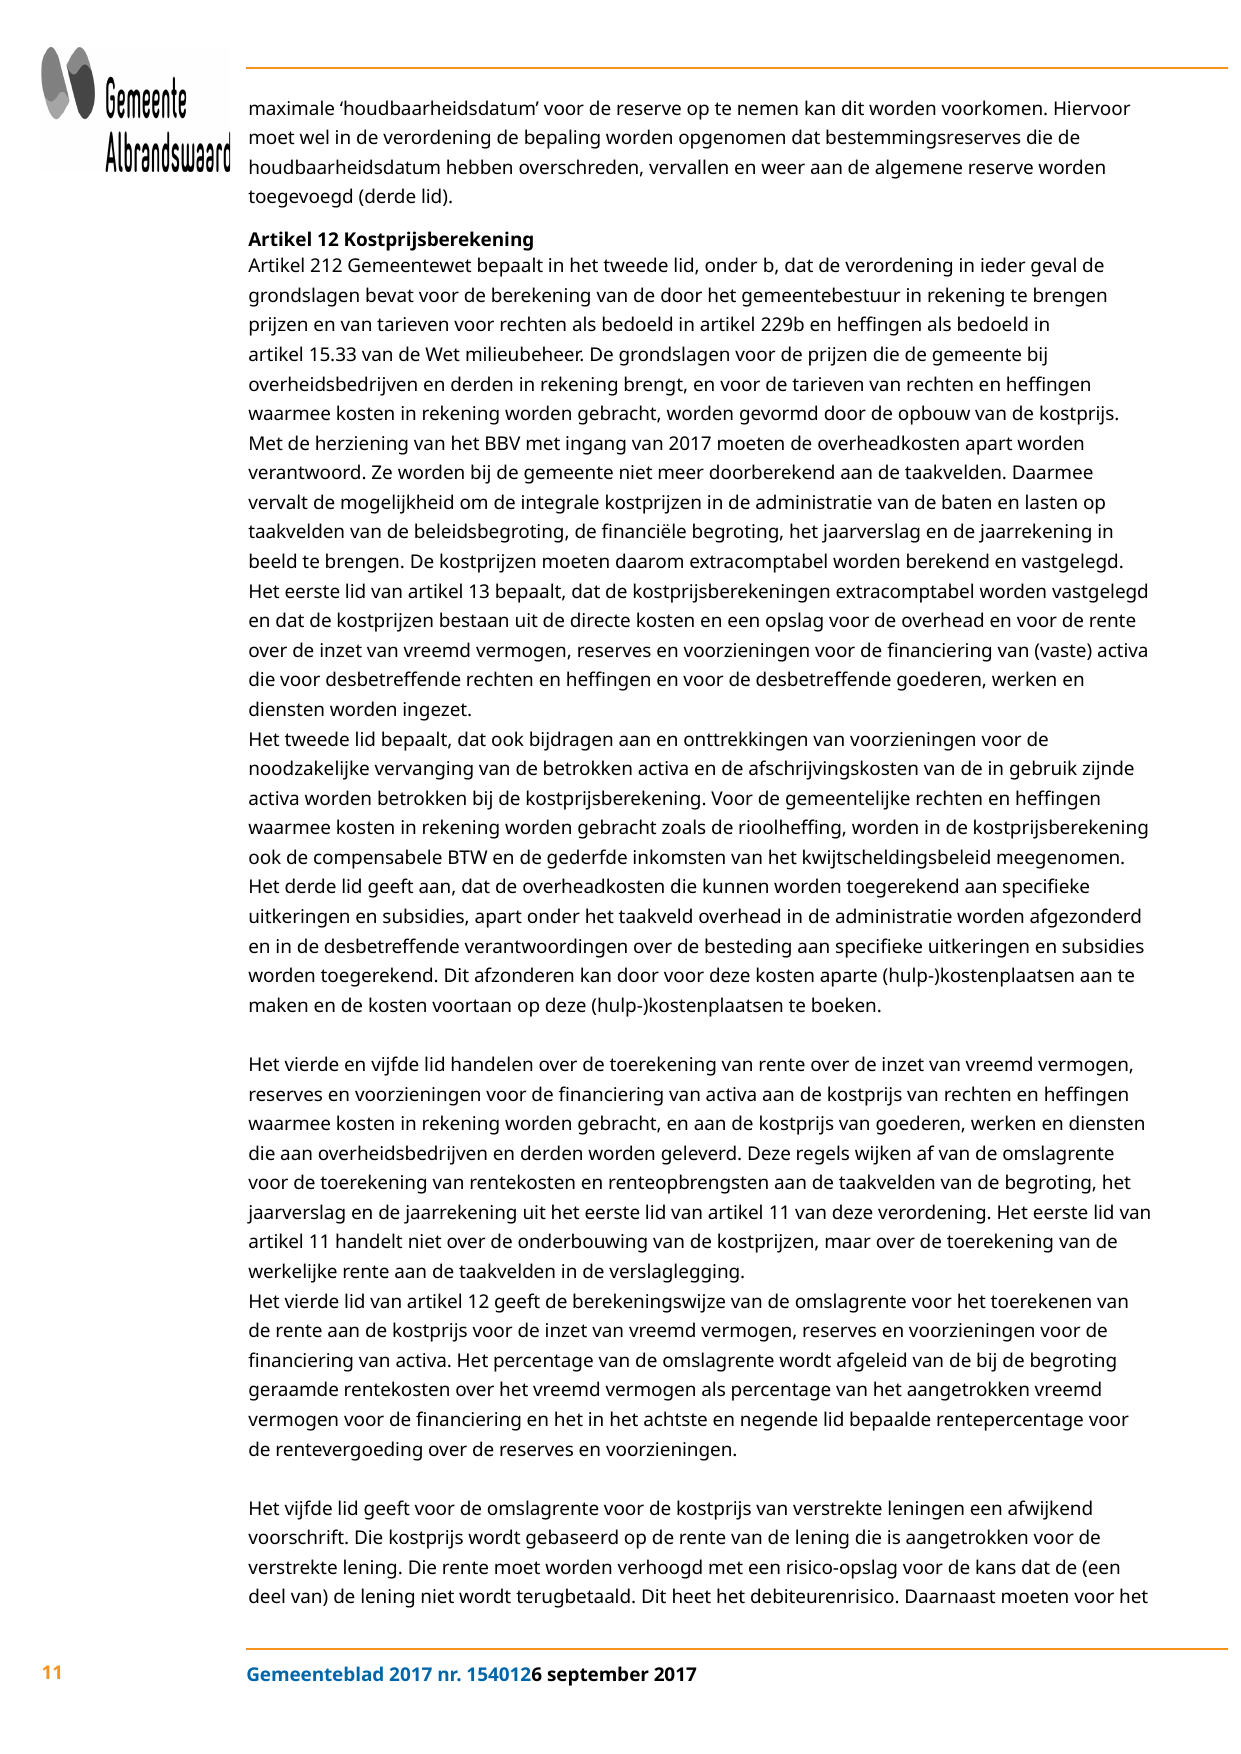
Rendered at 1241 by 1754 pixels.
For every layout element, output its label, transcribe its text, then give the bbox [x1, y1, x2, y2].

text Het derde lid geeft aan, dat de overheadkosten die kunnen worden toegerekend aan specifieke uitkeringen en subsidies, apart onder het taakveld overhead in de administratie worden afgezonderd en in de desbetreffende verantwoordingen over de besteding aan specifieke uitkeringen en subsidies worden toegerekend. Dit afzonderen kan door voor deze kosten aparte (hulp-)kostenplaatsen aan te maken en de kosten voortaan op deze (hulp-)kostenplaatsen te boeken. [248, 874, 1152, 1018]
text Het vierde en vijfde lid handelen over de toerekening van rente over de inzet van vreemd vermogen, reserves en voorzieningen voor de financiering van activa aan de kostprijs van rechten en heffingen waarmee kosten in rekening worden gebracht, en aan de kostprijs van goederen, werken en diensten die aan overheidsbedrijven en derden worden geleverd. Deze regels wijken af van de omslagrente voor de toerekening van rentekosten en renteopbrengsten aan de taakvelden van de begroting, het jaarverslag en de jaarrekening uit het eerste lid van artikel 11 van deze verordening. Het eerste lid van artikel 11 handelt niet over de onderbouwing van de kostprijzen, maar over de toerekening van de werkelijke rente aan de taakvelden in de verslaglegging. [248, 1051, 1152, 1284]
text maximale ‘houdbaarheidsdatum’ voor de reserve op te nemen kan dit worden voorkomen. Hiervoor moet wel in de verordening de bepaling worden opgenomen dat bestemmingsreserves die de houdbaarheidsdatum hebben overschreden, vervallen en weer aan de algemene reserve worden toegevoegd (derde lid). [248, 95, 1152, 209]
text Artikel 12 Kostprijsberekening [248, 227, 1152, 252]
picture [41, 47, 231, 172]
text Artikel 212 Gemeentewet bepaalt in het tweede lid, onder b, dat de verordening in ieder geval de grondslagen bevat voor de berekening van de door het gemeentebestuur in rekening te brengen prijzen en van tarieven voor rechten als bedoeld in artikel 229b en heffingen als bedoeld in artikel 15.33 van de Wet milieubeheer. De grondslagen voor de prijzen die de gemeente bij overheidsbedrijven en derden in rekening brengt, en voor de tarieven van rechten en heffingen waarmee kosten in rekening worden gebracht, worden gevormd door de opbouw van de kostprijs. [248, 252, 1152, 426]
text Het vierde lid van artikel 12 geeft de berekeningswijze van de omslagrente voor het toerekenen van de rente aan de kostprijs voor de inzet van vreemd vermogen, reserves en voorzieningen voor de financiering van activa. Het percentage van de omslagrente wordt afgeleid van de bij de begroting geraamde rentekosten over het vreemd vermogen als percentage van het aangetrokken vreemd vermogen voor de financiering en het in het achtste en negende lid bepaalde rentepercentage voor de rentevergoeding over de reserves en voorzieningen. [248, 1288, 1152, 1461]
text Met de herziening van het BBV met ingang van 2017 moeten de overheadkosten apart worden verantwoord. Ze worden bij de gemeente niet meer doorberekend aan de taakvelden. Daarmee vervalt de mogelijkheid om de integrale kostprijzen in de administratie van de baten en lasten op taakvelden van de beleidsbegroting, de financiële begroting, het jaarverslag en de jaarrekening in beeld te brengen. De kostprijzen moeten daarom extracomptabel worden berekend en vastgelegd. [248, 430, 1152, 574]
text Het tweede lid bepaalt, dat ook bijdragen aan en onttrekkingen van voorzieningen voor de noodzakelijke vervanging van de betrokken activa en de afschrijvingskosten van de in gebruik zijnde activa worden betrokken bij de kostprijsberekening. Voor de gemeentelijke rechten en heffingen waarmee kosten in rekening worden gebracht zoals de rioolheffing, worden in de kostprijsberekening ook de compensabele BTW en de gederfde inkomsten van het kwijtscheldingsbeleid meegenomen. [248, 726, 1152, 870]
text Het vijfde lid geeft voor de omslagrente voor de kostprijs van verstrekte leningen een afwijkend voorschrift. Die kostprijs wordt gebaseerd op de rente van de lening die is aangetrokken voor de verstrekte lening. Die rente moet worden verhoogd met een risico-opslag voor de kans dat de (een deel van) de lening niet wordt terugbetaald. Dit heet het debiteurenrisico. Daarnaast moeten voor het [248, 1495, 1152, 1609]
text Het eerste lid van artikel 13 bepaalt, dat de kostprijsberekeningen extracomptabel worden vastgelegd en dat de kostprijzen bestaan uit de directe kosten en een opslag voor de overhead en voor de rente over de inzet van vreemd vermogen, reserves en voorzieningen voor de financiering van (vaste) activa die voor desbetreffende rechten en heffingen en voor de desbetreffende goederen, werken en diensten worden ingezet. [248, 578, 1152, 722]
